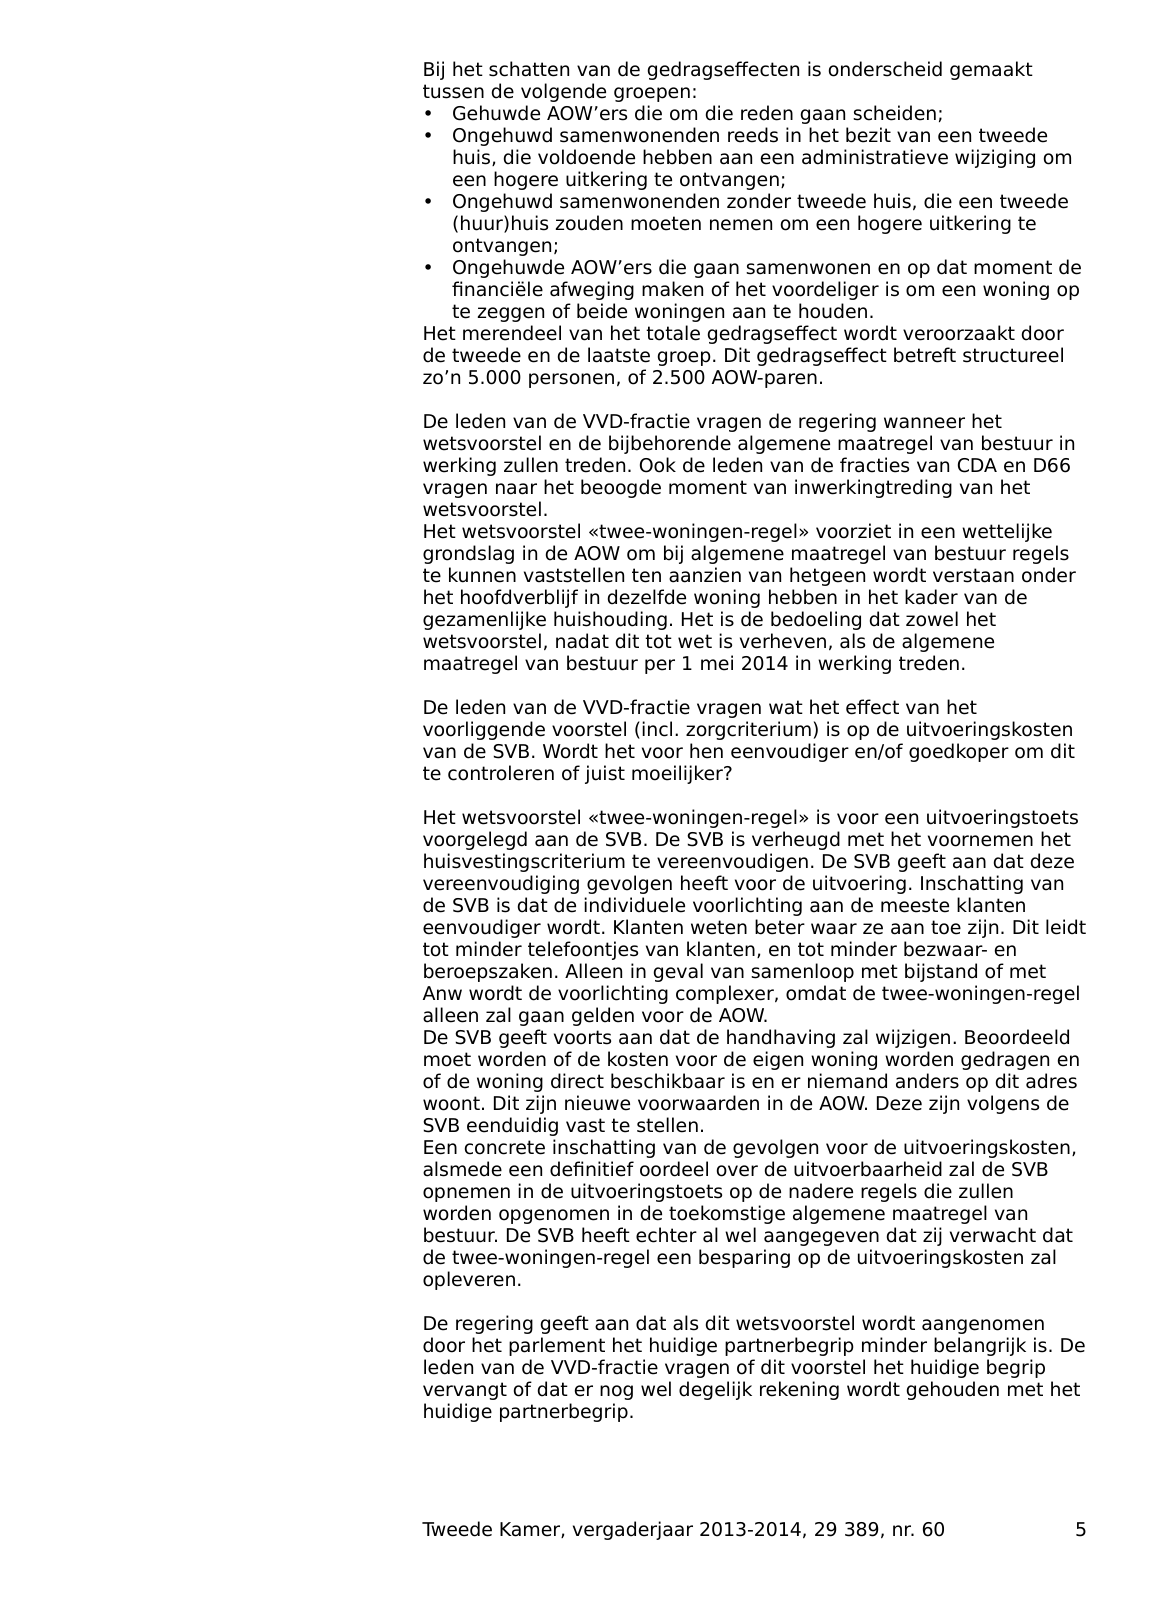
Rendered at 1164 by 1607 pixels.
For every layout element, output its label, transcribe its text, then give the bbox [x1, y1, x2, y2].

text • Ongehuwd samenwonenden reeds in het bezit van een tweede huis, die voldoende hebben aan een administratieve wijziging om een hogere uitkering te ontvangen; [422, 125, 1087, 191]
text De regering geeft aan dat als dit wetsvoorstel wordt aangenomen door het parlement het huidige partnerbegrip minder belangrijk is. De leden van de VVD-fractie vragen of dit voorstel het huidige begrip vervangt of dat er nog wel degelijk rekening wordt gehouden met het huidige partnerbegrip. [422, 1313, 1087, 1423]
text • Ongehuwde AOW’ers die gaan samenwonen en op dat moment de financiële afweging maken of het voordeliger is om een woning op te zeggen of beide woningen aan te houden. [422, 257, 1087, 323]
text Het wetsvoorstel «twee-woningen-regel» voorziet in een wettelijke grondslag in de AOW om bij algemene maatregel van bestuur regels te kunnen vaststellen ten aanzien van hetgeen wordt verstaan onder het hoofdverblijf in dezelfde woning hebben in het kader van de gezamenlijke huishouding. Het is de bedoeling dat zowel het wetsvoorstel, nadat dit tot wet is verheven, als de algemene maatregel van bestuur per 1 mei 2014 in werking treden. [422, 521, 1087, 675]
text Het merendeel van het totale gedragseffect wordt veroorzaakt door de tweede en de laatste groep. Dit gedragseffect betreft structureel zo’n 5.000 personen, of 2.500 AOW-paren. [422, 323, 1087, 389]
text Bij het schatten van de gedragseffecten is onderscheid gemaakt tussen de volgende groepen: [422, 59, 1087, 103]
text De SVB geeft voorts aan dat de handhaving zal wijzigen. Beoordeeld moet worden of de kosten voor de eigen woning worden gedragen en of de woning direct beschikbaar is en er niemand anders op dit adres woont. Dit zijn nieuwe voorwaarden in de AOW. Deze zijn volgens de SVB eenduidig vast te stellen. [422, 1027, 1087, 1137]
text • Ongehuwd samenwonenden zonder tweede huis, die een tweede (huur)huis zouden moeten nemen om een hogere uitkering te ontvangen; [422, 191, 1087, 257]
text • Gehuwde AOW’ers die om die reden gaan scheiden; [422, 103, 1087, 125]
text Een concrete inschatting van de gevolgen voor de uitvoeringskosten, alsmede een definitief oordeel over de uitvoerbaarheid zal de SVB opnemen in de uitvoeringstoets op de nadere regels die zullen worden opgenomen in de toekomstige algemene maatregel van bestuur. De SVB heeft echter al wel aangegeven dat zij verwacht dat de twee-woningen-regel een besparing op de uitvoeringskosten zal opleveren. [422, 1137, 1087, 1291]
text De leden van de VVD-fractie vragen de regering wanneer het wetsvoorstel en de bijbehorende algemene maatregel van bestuur in werking zullen treden. Ook de leden van de fracties van CDA en D66 vragen naar het beoogde moment van inwerkingtreding van het wetsvoorstel. [422, 411, 1087, 521]
text De leden van de VVD-fractie vragen wat het effect van het voorliggende voorstel (incl. zorgcriterium) is op de uitvoeringskosten van de SVB. Wordt het voor hen eenvoudiger en/of goedkoper om dit te controleren of juist moeilijker? [422, 697, 1087, 785]
text Het wetsvoorstel «twee-woningen-regel» is voor een uitvoeringstoets voorgelegd aan de SVB. De SVB is verheugd met het voornemen het huisvestingscriterium te vereenvoudigen. De SVB geeft aan dat deze vereenvoudiging gevolgen heeft voor de uitvoering. Inschatting van de SVB is dat de individuele voorlichting aan de meeste klanten eenvoudiger wordt. Klanten weten beter waar ze aan toe zijn. Dit leidt tot minder telefoontjes van klanten, en tot minder bezwaar- en beroepszaken. Alleen in geval van samenloop met bijstand of met Anw wordt de voorlichting complexer, omdat de twee-woningen-regel alleen zal gaan gelden voor de AOW. [422, 807, 1087, 1027]
